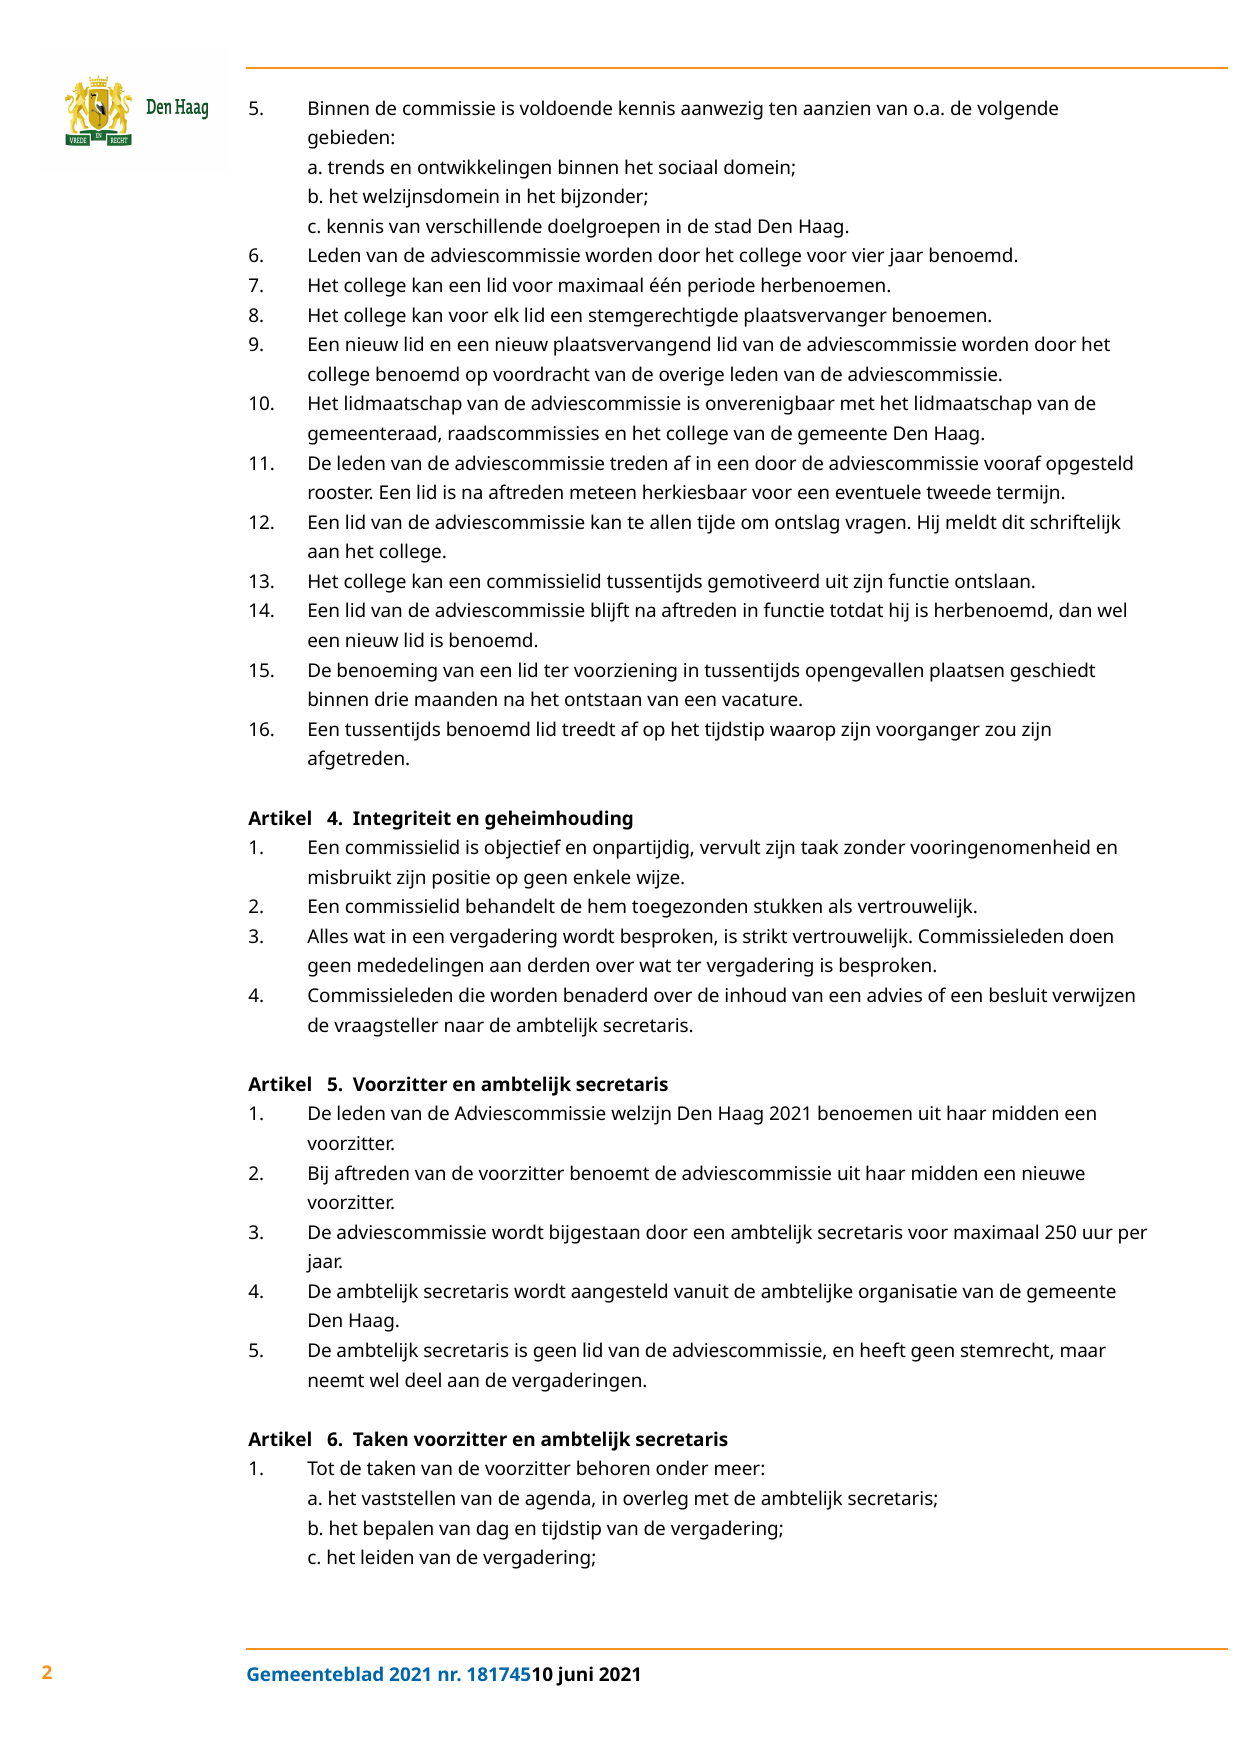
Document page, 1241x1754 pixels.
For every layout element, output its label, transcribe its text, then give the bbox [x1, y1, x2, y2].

list De ambtelijk secretaris is geen lid van de adviescommissie, en heeft geen stemrecht, maar neemt wel deel aan de vergaderingen. [248, 1337, 1152, 1393]
list De leden van de Adviescommissie welzijn Den Haag 2021 benoemen uit haar midden een voorzitter. [248, 1101, 1152, 1156]
list Een commissielid is objectief en onpartijdig, vervult zijn taak zonder vooringenomenheid en misbruikt zijn positie op geen enkele wijze. [248, 834, 1152, 890]
list c. kennis van verschillende doelgroepen in de stad Den Haag. [248, 213, 1152, 239]
list Een lid van de adviescommissie kan te allen tijde om ontslag vragen. Hij meldt dit schriftelijk aan het college. [248, 509, 1152, 564]
list Alles wat in een vergadering wordt besproken, is strikt vertrouwelijk. Commissieleden doen geen mededelingen aan derden over wat ter vergadering is besproken. [248, 923, 1152, 978]
list Bij aftreden van de voorzitter benoemt de adviescommissie uit haar midden een nieuwe voorzitter. [248, 1160, 1152, 1215]
list Een commissielid behandelt de hem toegezonden stukken als vertrouwelijk. [248, 893, 1152, 919]
list Leden van de adviescommissie worden door het college voor vier jaar benoemd. [248, 243, 1152, 268]
text Artikel 5. Voorzitter en ambtelijk secretaris [248, 1071, 1152, 1097]
text Artikel 6. Taken voorzitter en ambtelijk secretaris [248, 1426, 1152, 1452]
list b. het welzijnsdomein in het bijzonder; [248, 183, 1152, 209]
list De benoeming van een lid ter voorziening in tussentijds opengevallen plaatsen geschiedt binnen drie maanden na het ontstaan van een vacature. [248, 657, 1152, 712]
list b. het bepalen van dag en tijdstip van de vergadering; [248, 1515, 1152, 1541]
list Tot de taken van de voorzitter behoren onder meer: [248, 1456, 1152, 1481]
list Het college kan een commissielid tussentijds gemotiveerd uit zijn functie ontslaan. [248, 568, 1152, 594]
list a. het vaststellen van de agenda, in overleg met de ambtelijk secretaris; [248, 1485, 1152, 1511]
list Het college kan een lid voor maximaal één periode herbenoemen. [248, 272, 1152, 298]
list Een nieuw lid en een nieuw plaatsvervangend lid van de adviescommissie worden door het college benoemd op voordracht van de overige leden van de adviescommissie. [248, 331, 1152, 387]
list Een tussentijds benoemd lid treedt af op het tijdstip waarop zijn voorganger zou zijn afgetreden. [248, 716, 1152, 771]
list Commissieleden die worden benaderd over de inhoud van een advies of een besluit verwijzen de vraagsteller naar de ambtelijk secretaris. [248, 982, 1152, 1038]
list De ambtelijk secretaris wordt aangesteld vanuit de ambtelijke organisatie van de gemeente Den Haag. [248, 1278, 1152, 1333]
list De leden van de adviescommissie treden af in een door de adviescommissie vooraf opgesteld rooster. Een lid is na aftreden meteen herkiesbaar voor een eventuele tweede termijn. [248, 450, 1152, 505]
list c. het leiden van de vergadering; [248, 1544, 1152, 1570]
list Het lidmaatschap van de adviescommissie is onverenigbaar met het lidmaatschap van de gemeenteraad, raadscommissies en het college van de gemeente Den Haag. [248, 391, 1152, 446]
picture [41, 47, 231, 172]
text Artikel 4. Integriteit en geheimhouding [248, 805, 1152, 831]
list Binnen de commissie is voldoende kennis aanwezig ten aanzien van o.a. de volgende gebieden: [248, 95, 1152, 150]
list a. trends en ontwikkelingen binnen het sociaal domein; [248, 154, 1152, 180]
list De adviescommissie wordt bijgestaan door een ambtelijk secretaris voor maximaal 250 uur per jaar. [248, 1219, 1152, 1274]
list Het college kan voor elk lid een stemgerechtigde plaatsvervanger benoemen. [248, 302, 1152, 328]
list Een lid van de adviescommissie blijft na aftreden in functie totdat hij is herbenoemd, dan wel een nieuw lid is benoemd. [248, 598, 1152, 653]
